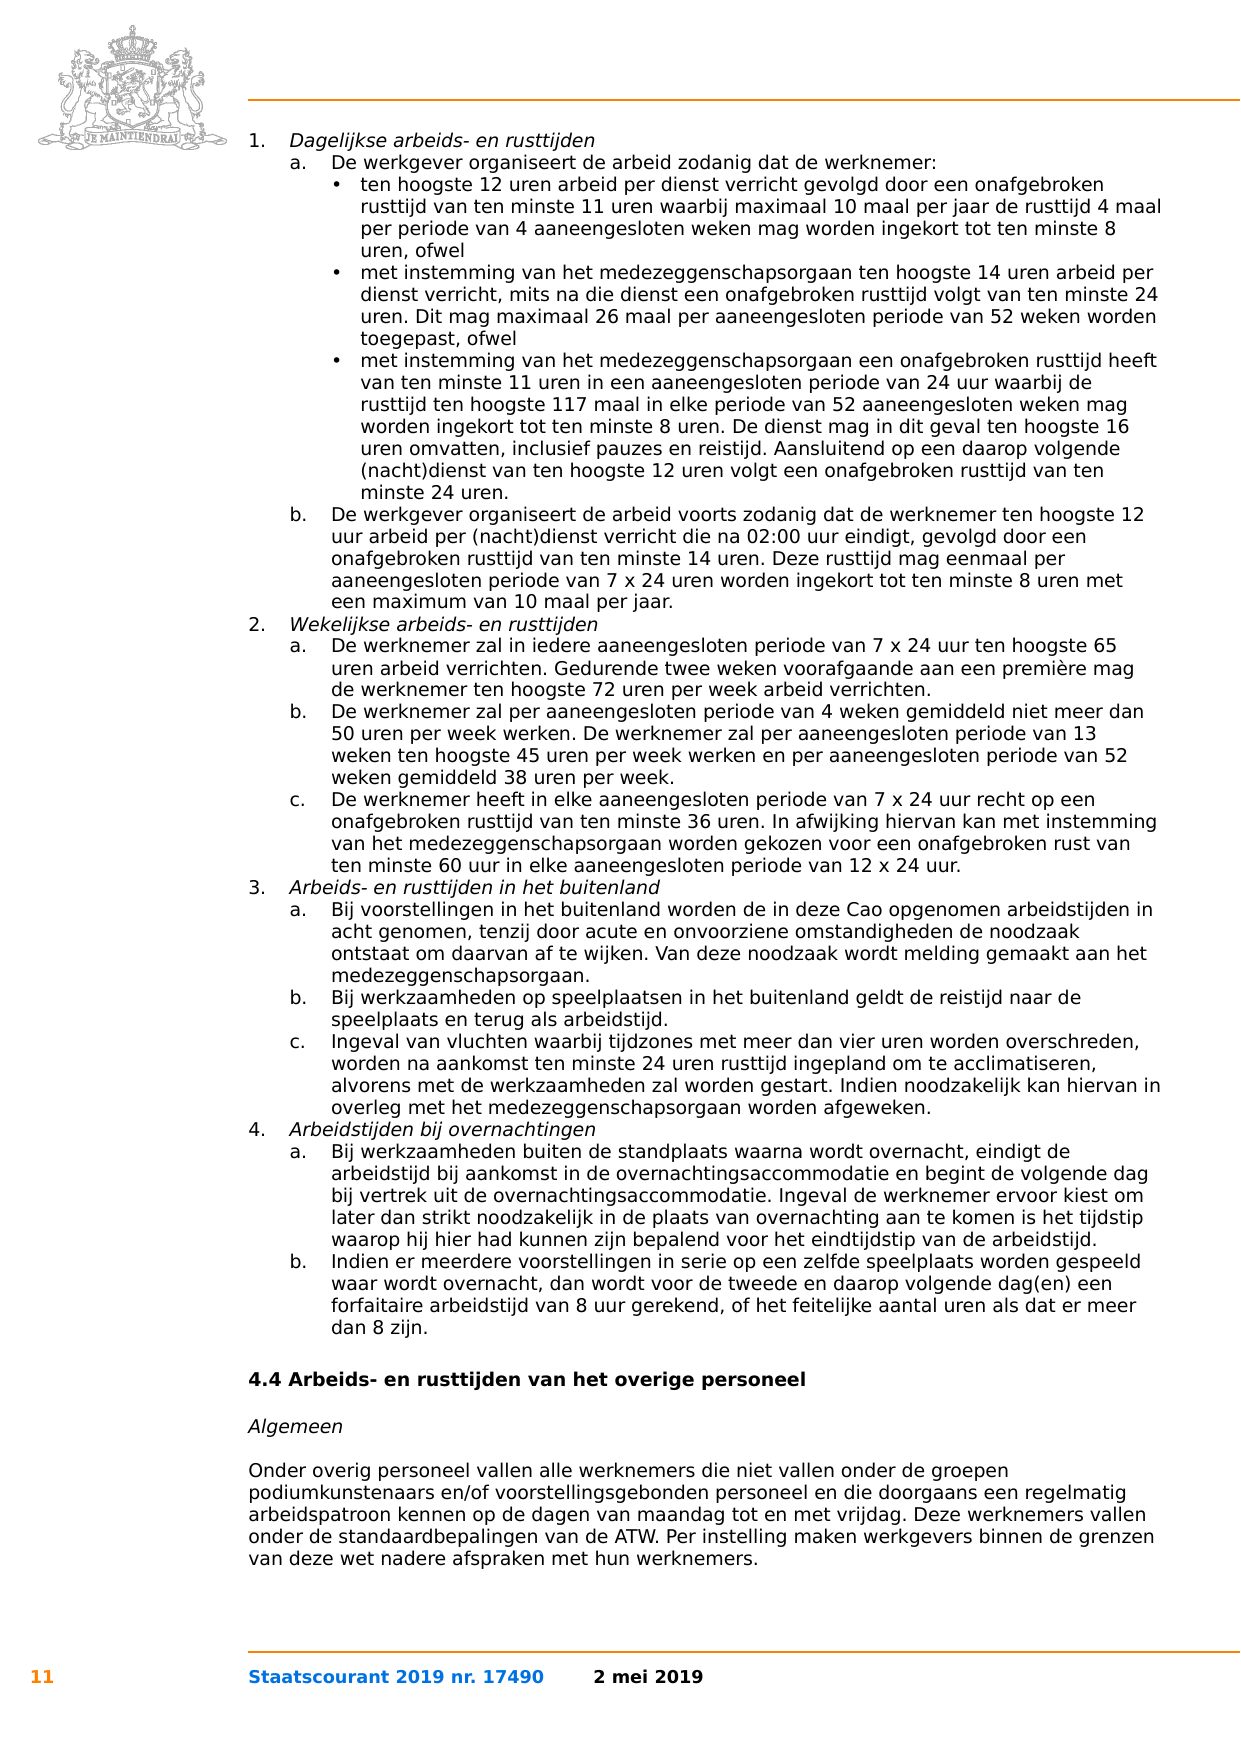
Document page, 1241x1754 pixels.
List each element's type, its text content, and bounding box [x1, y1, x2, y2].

text c. De werknemer heeft in elke aaneengesloten periode van 7 x 24 uur recht op een onafgebroken rusttijd van ten minste 36 uren. In afwijking hiervan kan met instemming van het medezeggenschapsorgaan worden gekozen voor een onafgebroken rust van ten minste 60 uur in elke aaneengesloten periode van 12 x 24 uur. [289, 789, 1163, 877]
text a. De werknemer zal in iedere aaneengesloten periode van 7 x 24 uur ten hoogste 65 uren arbeid verrichten. Gedurende twee weken voorafgaande aan een première mag de werknemer ten hoogste 72 uren per week arbeid verrichten. [289, 635, 1163, 701]
text Onder overig personeel vallen alle werknemers die niet vallen onder de groepen podiumkunstenaars en/of voorstellingsgebonden personeel en die doorgaans een regelmatig arbeidspatroon kennen op de dagen van maandag tot en met vrijdag. Deze werknemers vallen onder de standaardbepalingen van de ATW. Per instelling maken werkgevers binnen de grenzen van deze wet nadere afspraken met hun werknemers. [248, 1459, 1163, 1569]
subtitle Algemeen [248, 1416, 1163, 1438]
text a. Bij voorstellingen in het buitenland worden de in deze Cao opgenomen arbeidstijden in acht genomen, tenzij door acute en onvoorziene omstandigheden de noodzaak ontstaat om daarvan af te wijken. Van deze noodzaak wordt melding gemaakt aan het medezeggenschapsorgaan. [289, 899, 1163, 987]
text b. De werkgever organiseert de arbeid voorts zodanig dat de werknemer ten hoogste 12 uur arbeid per (nacht)dienst verricht die na 02:00 uur eindigt, gevolgd door een onafgebroken rusttijd van ten minste 14 uren. Deze rusttijd mag eenmaal per aaneengesloten periode van 7 x 24 uren worden ingekort tot ten minste 8 uren met een maximum van 10 maal per jaar. [289, 503, 1163, 613]
text b. De werknemer zal per aaneengesloten periode van 4 weken gemiddeld niet meer dan 50 uren per week werken. De werknemer zal per aaneengesloten periode van 13 weken ten hoogste 45 uren per week werken en per aaneengesloten periode van 52 weken gemiddeld 38 uren per week. [289, 701, 1163, 789]
text 3. Arbeids- en rusttijden in het buitenland [248, 877, 1163, 899]
text c. Ingeval van vluchten waarbij tijdzones met meer dan vier uren worden overschreden, worden na aankomst ten minste 24 uren rusttijd ingepland om te acclimatiseren, alvorens met de werkzaamheden zal worden gestart. Indien noodzakelijk kan hiervan in overleg met het medezeggenschapsorgaan worden afgeweken. [289, 1031, 1163, 1119]
text b. Bij werkzaamheden op speelplaatsen in het buitenland geldt de reistijd naar de speelplaats en terug als arbeidstijd. [289, 987, 1163, 1031]
text 4. Arbeidstijden bij overnachtingen [248, 1119, 1163, 1141]
text • met instemming van het medezeggenschapsorgaan ten hoogste 14 uren arbeid per dienst verricht, mits na die dienst een onafgebroken rusttijd volgt van ten minste 24 uren. Dit mag maximaal 26 maal per aaneengesloten periode van 52 weken worden toegepast, ofwel [331, 262, 1163, 350]
text a. Bij werkzaamheden buiten de standplaats waarna wordt overnacht, eindigt de arbeidstijd bij aankomst in de overnachtingsaccommodatie en begint de volgende dag bij vertrek uit de overnachtingsaccommodatie. Ingeval de werknemer ervoor kiest om later dan strikt noodzakelijk in de plaats van overnachting aan te komen is het tijdstip waarop hij hier had kunnen zijn bepalend voor het eindtijdstip van de arbeidstijd. [289, 1141, 1163, 1251]
text b. Indien er meerdere voorstellingen in serie op een zelfde speelplaats worden gespeeld waar wordt overnacht, dan wordt voor de tweede en daarop volgende dag(en) een forfaitaire arbeidstijd van 8 uur gerekend, of het feitelijke aantal uren als dat er meer dan 8 zijn. [289, 1251, 1163, 1339]
text • met instemming van het medezeggenschapsorgaan een onafgebroken rusttijd heeft van ten minste 11 uren in een aaneengesloten periode van 24 uur waarbij de rusttijd ten hoogste 117 maal in elke periode van 52 aaneengesloten weken mag worden ingekort tot ten minste 8 uren. De dienst mag in dit geval ten hoogste 16 uren omvatten, inclusief pauzes en reistijd. Aansluitend op een daarop volgende (nacht)dienst van ten hoogste 12 uren volgt een onafgebroken rusttijd van ten minste 24 uren. [331, 350, 1163, 503]
text 2. Wekelijkse arbeids- en rusttijden [248, 613, 1163, 635]
text a. De werkgever organiseert de arbeid zodanig dat de werknemer: [289, 152, 1163, 174]
text • ten hoogste 12 uren arbeid per dienst verricht gevolgd door een onafgebroken rusttijd van ten minste 11 uren waarbij maximaal 10 maal per jaar de rusttijd 4 maal per periode van 4 aaneengesloten weken mag worden ingekort tot ten minste 8 uren, ofwel [331, 174, 1163, 262]
picture [38, 25, 227, 150]
subtitle 4.4 Arbeids- en rusttijden van het overige personeel [248, 1369, 1163, 1391]
text 1. Dagelijkse arbeids- en rusttijden [248, 130, 1163, 152]
